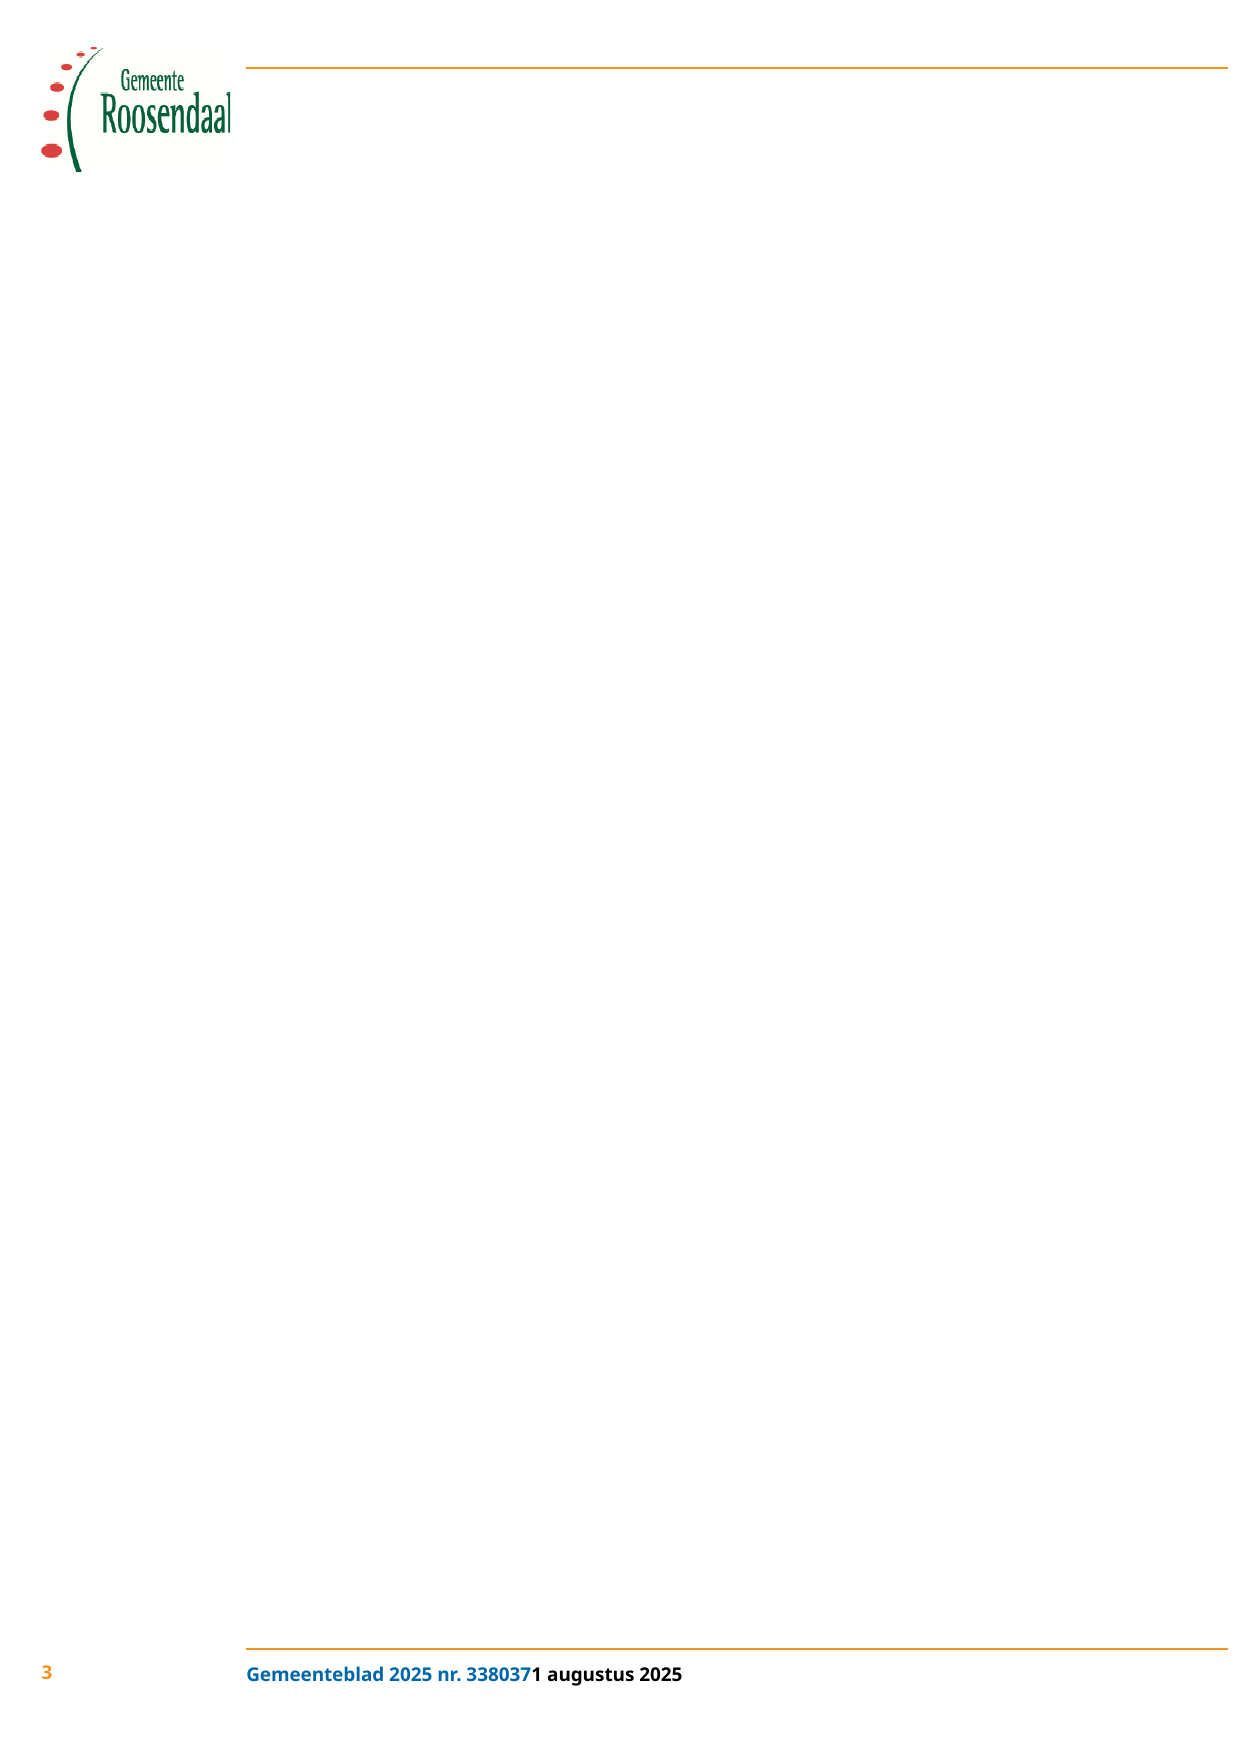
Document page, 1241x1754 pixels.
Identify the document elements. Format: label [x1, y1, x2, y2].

picture [41, 47, 231, 172]
